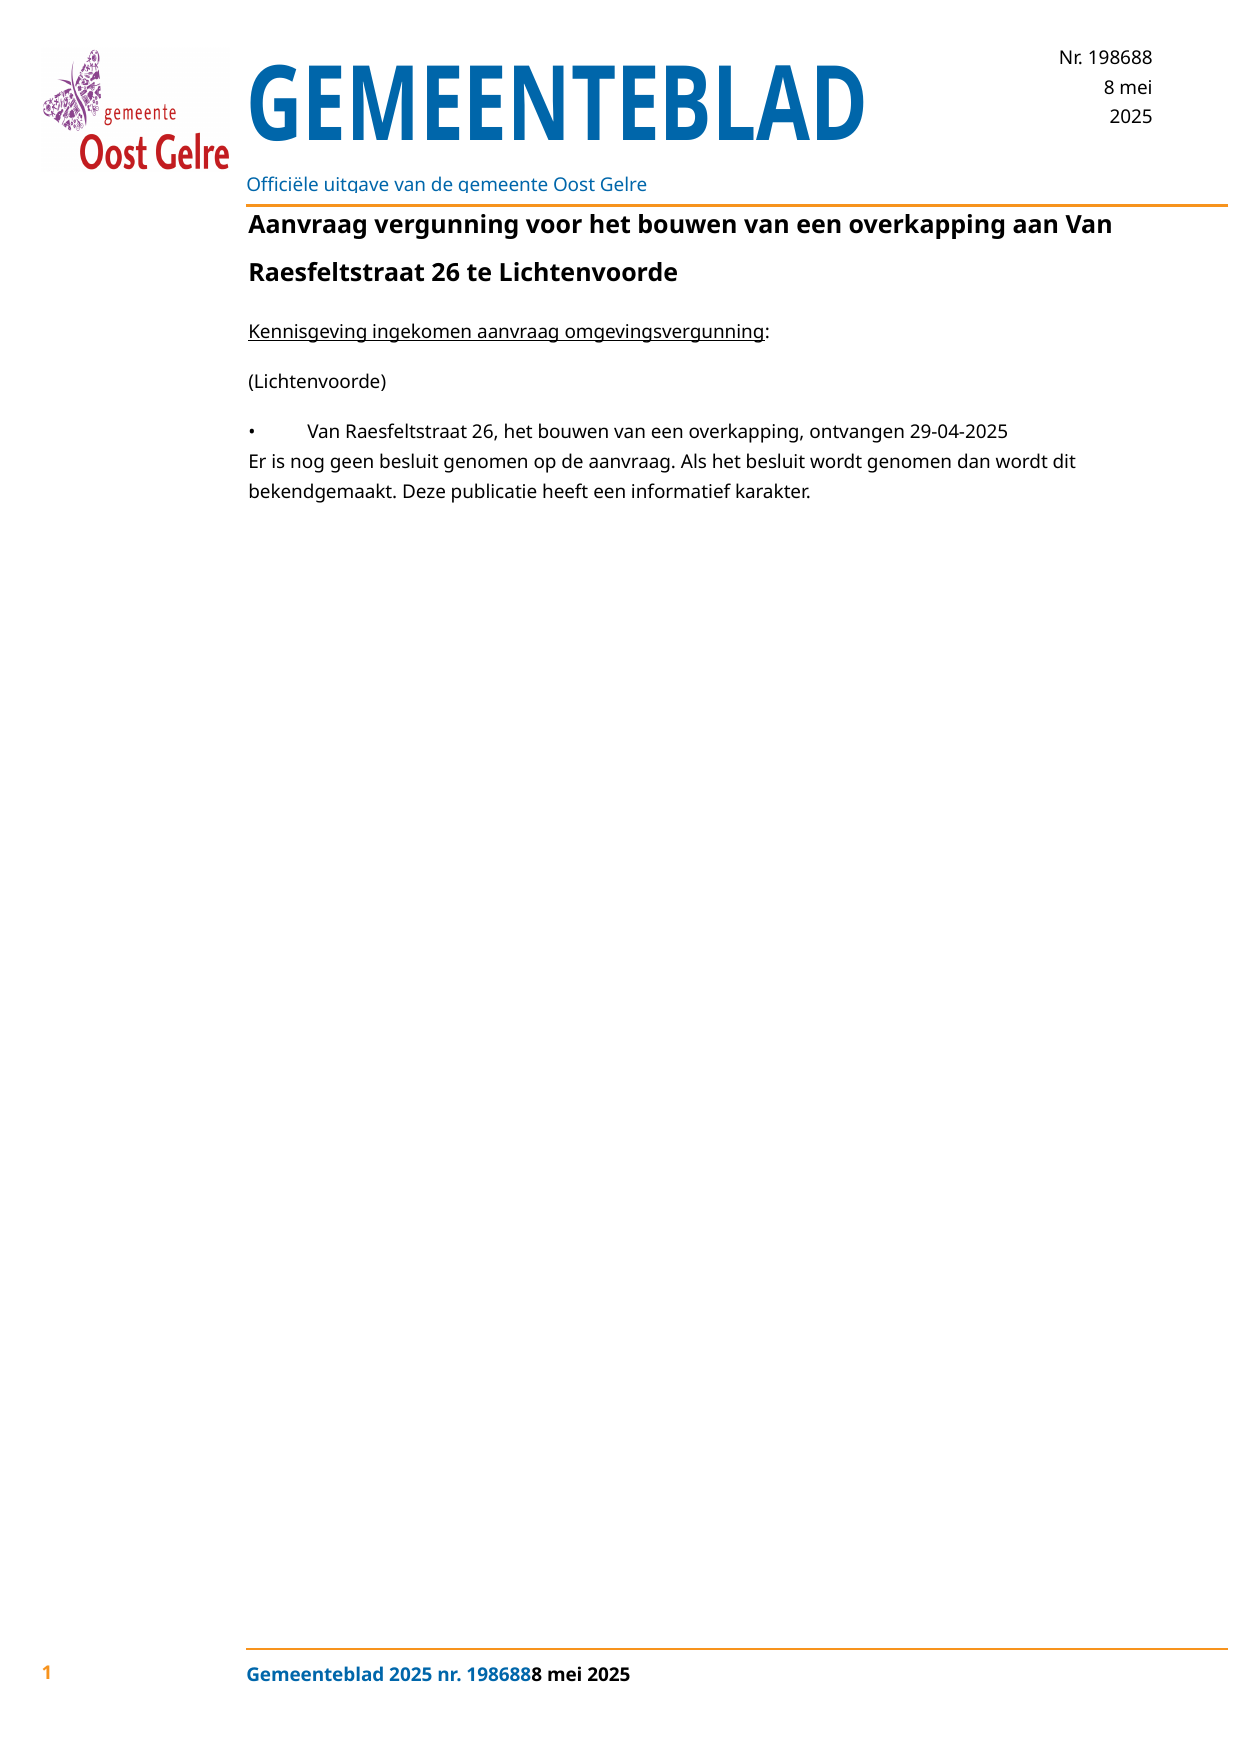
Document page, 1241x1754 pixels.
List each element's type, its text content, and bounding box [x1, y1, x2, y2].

picture [41, 47, 231, 172]
list Van Raesfeltstraat 26, het bouwen van een overkapping, ontvangen 29-04-2025 [248, 419, 1152, 444]
text Aanvraag vergunning voor het bouwen van een overkapping aan Van Raesfeltstraat 26 te Lichtenvoorde [248, 207, 1152, 288]
text Er is nog geen besluit genomen op de aanvraag. Als het besluit wordt genomen dan wordt dit bekendgemaakt. Deze publicatie heeft een informatief karakter. [248, 448, 1152, 504]
text Kennisgeving ingekomen aanvraag omgevingsvergunning: [248, 318, 1152, 344]
text (Lichtenvoorde) [248, 368, 1152, 394]
